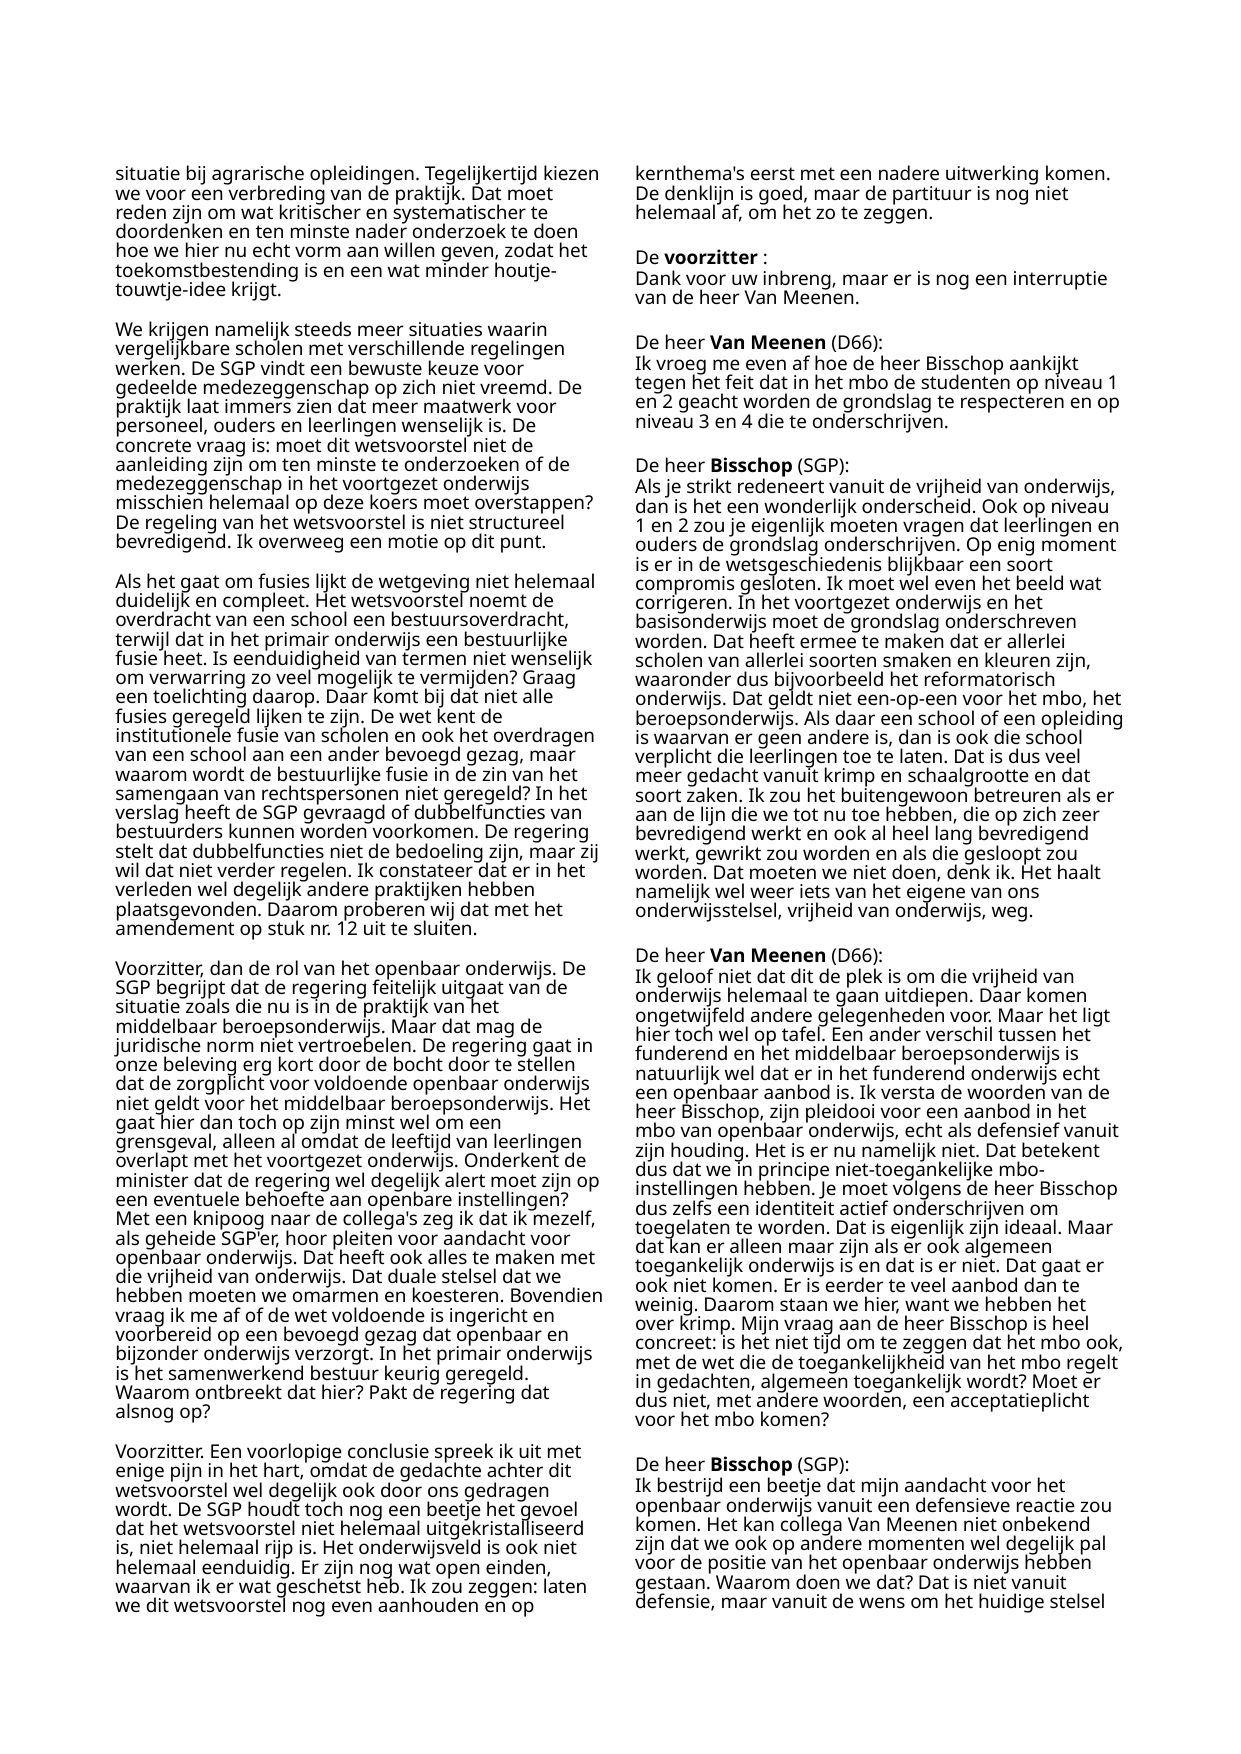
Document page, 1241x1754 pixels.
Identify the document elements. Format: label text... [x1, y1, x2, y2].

text De voorzitter : [635, 244, 1125, 270]
text Als je strikt redeneert vanuit de vrijheid van onderwijs, dan is het een wonderlijk onderscheid. Ook op niveau 1 en 2 zou je eigenlijk moeten vragen dat leerlingen en ouders de grondslag onderschrijven. Op enig moment is er in de wetsgeschiedenis blijkbaar een soort compromis gesloten. Ik moet wel even het beeld wat corrigeren. In het voortgezet onderwijs en het basisonderwijs moet de grondslag onderschreven worden. Dat heeft ermee te maken dat er allerlei scholen van allerlei soorten smaken en kleuren zijn, waaronder dus bijvoorbeeld het reformatorisch onderwijs. Dat geldt niet een-op-een voor het mbo, het beroepsonderwijs. Als daar een school of een opleiding is waarvan er geen andere is, dan is ook die school verplicht die leerlingen toe te laten. Dat is dus veel meer gedacht vanuit krimp en schaalgrootte en dat soort zaken. Ik zou het buitengewoon betreuren als er aan de lijn die we tot nu toe hebben, die op zich zeer bevredigend werkt en ook al heel lang bevredigend werkt, gewrikt zou worden en als die gesloopt zou worden. Dat moeten we niet doen, denk ik. Het haalt namelijk wel weer iets van het eigene van ons onderwijsstelsel, vrijheid van onderwijs, weg. [635, 478, 1125, 922]
text Voorzitter. Een voorlopige conclusie spreek ik uit met enige pijn in het hart, omdat de gedachte achter dit wetsvoorstel wel degelijk ook door ons gedragen wordt. De SGP houdt toch nog een beetje het gevoel dat het wetsvoorstel niet helemaal uitgekristalliseerd is, niet helemaal rijp is. Het onderwijsveld is ook niet helemaal eenduidig. Er zijn nog wat open einden, waarvan ik er wat geschetst heb. Ik zou zeggen: laten we dit wetsvoorstel nog even aanhouden en op [115, 1443, 605, 1616]
text situatie bij agrarische opleidingen. Tegelijkertijd kiezen we voor een verbreding van de praktijk. Dat moet reden zijn om wat kritischer en systematischer te doordenken en ten minste nader onderzoek te doen hoe we hier nu echt vorm aan willen geven, zodat het toekomstbestending is en een wat minder houtje-touwtje-idee krijgt. [115, 165, 605, 300]
text De heer Bisschop (SGP): [635, 453, 1125, 478]
text De heer Van Meenen (D66): [635, 942, 1125, 968]
text De heer Van Meenen (D66): [635, 329, 1125, 355]
text Dank voor uw inbreng, maar er is nog een interruptie van de heer Van Meenen. [635, 270, 1125, 308]
text We krijgen namelijk steeds meer situaties waarin vergelijkbare scholen met verschillende regelingen werken. De SGP vindt een bewuste keuze voor gedeelde medezeggenschap op zich niet vreemd. De praktijk laat immers zien dat meer maatwerk voor personeel, ouders en leerlingen wenselijk is. De concrete vraag is: moet dit wetsvoorstel niet de aanleiding zijn om ten minste te onderzoeken of de medezeggenschap in het voortgezet onderwijs misschien helemaal op deze koers moet overstappen? De regeling van het wetsvoorstel is niet structureel bevredigend. Ik overweeg een motie op dit punt. [115, 321, 605, 552]
text Ik geloof niet dat dit de plek is om die vrijheid van onderwijs helemaal te gaan uitdiepen. Daar komen ongetwijfeld andere gelegenheden voor. Maar het ligt hier toch wel op tafel. Een ander verschil tussen het funderend en het middelbaar beroepsonderwijs is natuurlijk wel dat er in het funderend onderwijs echt een openbaar aanbod is. Ik versta de woorden van de heer Bisschop, zijn pleidooi voor een aanbod in het mbo van openbaar onderwijs, echt als defensief vanuit zijn houding. Het is er nu namelijk niet. Dat betekent dus dat we in principe niet-toegankelijke mbo-instellingen hebben. Je moet volgens de heer Bisschop dus zelfs een identiteit actief onderschrijven om toegelaten te worden. Dat is eigenlijk zijn ideaal. Maar dat kan er alleen maar zijn als er ook algemeen toegankelijk onderwijs is en dat is er niet. Dat gaat er ook niet komen. Er is eerder te veel aanbod dan te weinig. Daarom staan we hier, want we hebben het over krimp. Mijn vraag aan de heer Bisschop is heel concreet: is het niet tijd om te zeggen dat het mbo ook, met de wet die de toegankelijkheid van het mbo regelt in gedachten, algemeen toegankelijk wordt? Moet er dus niet, met andere woorden, een acceptatieplicht voor het mbo komen? [635, 968, 1125, 1431]
text Ik vroeg me even af hoe de heer Bisschop aankijkt tegen het feit dat in het mbo de studenten op niveau 1 en 2 geacht worden de grondslag te respecteren en op niveau 3 en 4 die te onderschrijven. [635, 355, 1125, 432]
text kernthema's eerst met een nadere uitwerking komen. De denklijn is goed, maar de partituur is nog niet helemaal af, om het zo te zeggen. [635, 165, 1125, 223]
text Voorzitter, dan de rol van het openbaar onderwijs. De SGP begrijpt dat de regering feitelijk uitgaat van de situatie zoals die nu is in de praktijk van het middelbaar beroepsonderwijs. Maar dat mag de juridische norm niet vertroebelen. De regering gaat in onze beleving erg kort door de bocht door te stellen dat de zorgplicht voor voldoende openbaar onderwijs niet geldt voor het middelbaar beroepsonderwijs. Het gaat hier dan toch op zijn minst wel om een grensgeval, alleen al omdat de leeftijd van leerlingen overlapt met het voortgezet onderwijs. Onderkent de minister dat de regering wel degelijk alert moet zijn op een eventuele behoefte aan openbare instellingen? Met een knipoog naar de collega's zeg ik dat ik mezelf, als geheide SGP'er, hoor pleiten voor aandacht voor openbaar onderwijs. Dat heeft ook alles te maken met die vrijheid van onderwijs. Dat duale stelsel dat we hebben moeten we omarmen en koesteren. Bovendien vraag ik me af of de wet voldoende is ingericht en voorbereid op een bevoegd gezag dat openbaar en bijzonder onderwijs verzorgt. In het primair onderwijs is het samenwerkend bestuur keurig geregeld. Waarom ontbreekt dat hier? Pakt de regering dat alsnog op? [115, 960, 605, 1422]
text Ik bestrijd een beetje dat mijn aandacht voor het openbaar onderwijs vanuit een defensieve reactie zou komen. Het kan collega Van Meenen niet onbekend zijn dat we ook op andere momenten wel degelijk pal voor de positie van het openbaar onderwijs hebben gestaan. Waarom doen we dat? Dat is niet vanuit defensie, maar vanuit de wens om het huidige stelsel [635, 1477, 1125, 1612]
text Als het gaat om fusies lijkt de wetgeving niet helemaal duidelijk en compleet. Het wetsvoorstel noemt de overdracht van een school een bestuursoverdracht, terwijl dat in het primair onderwijs een bestuurlijke fusie heet. Is eenduidigheid van termen niet wenselijk om verwarring zo veel mogelijk te vermijden? Graag een toelichting daarop. Daar komt bij dat niet alle fusies geregeld lijken te zijn. De wet kent de institutionele fusie van scholen en ook het overdragen van een school aan een ander bevoegd gezag, maar waarom wordt de bestuurlijke fusie in de zin van het samengaan van rechtspersonen niet geregeld? In het verslag heeft de SGP gevraagd of dubbelfuncties van bestuurders kunnen worden voorkomen. De regering stelt dat dubbelfuncties niet de bedoeling zijn, maar zij wil dat niet verder regelen. Ik constateer dat er in het verleden wel degelijk andere praktijken hebben plaatsgevonden. Daarom proberen wij dat met het amendement op stuk nr. 12 uit te sluiten. [115, 573, 605, 939]
text De heer Bisschop (SGP): [635, 1452, 1125, 1477]
